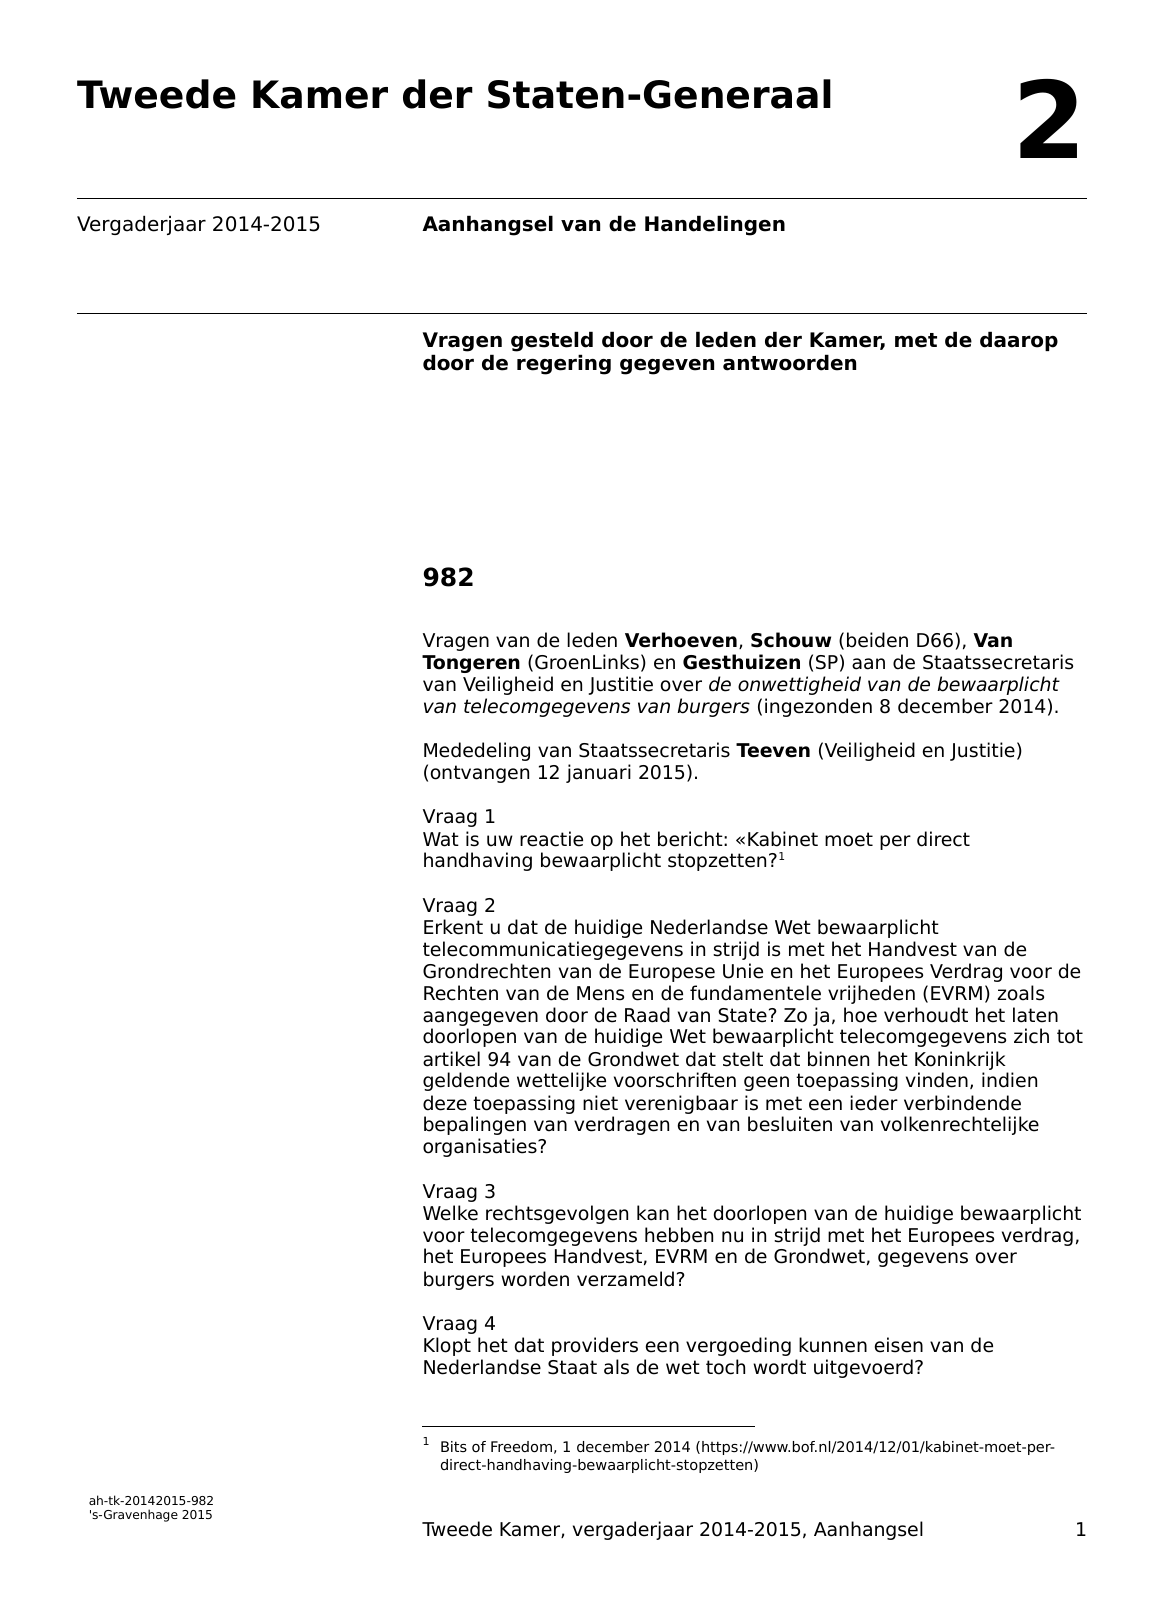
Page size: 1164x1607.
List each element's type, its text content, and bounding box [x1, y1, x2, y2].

table_cell Vergaderjaar 2014-2015 [77, 199, 422, 313]
table_header Tweede Kamer der Staten-Generaal [77, 59, 886, 198]
text ah-tk-20142015-982 [88, 1494, 323, 1508]
text 982 [422, 563, 1087, 592]
text Vragen van de leden Verhoeven, Schouw (beiden D66), Van Tongeren (GroenLinks) en Gesthuizen (SP) aan de Staatssecretaris van Veiligheid en Justitie over de onwettigheid van de bewaarplicht van telecomgegevens van burgers (ingezonden 8 december 2014). [422, 630, 1087, 718]
text Welke rechtsgevolgen kan het doorlopen van de huidige bewaarplicht voor telecomgegevens hebben nu in strijd met het Europees verdrag, het Europees Handvest, EVRM en de Grondwet, gegevens over burgers worden verzameld? [422, 1202, 1087, 1290]
text Bits of Freedom, 1 december 2014 (https://www.bof.nl/2014/12/01/kabinet-moet-per-direct-handhaving-bewaarplicht-stopzetten) [422, 1435, 1087, 1474]
table_header 2 [886, 59, 1087, 198]
text Vraag 2 [422, 894, 1087, 917]
text Mededeling van Staatssecretaris Teeven (Veiligheid en Justitie) (ontvangen 12 januari 2015). [422, 740, 1087, 784]
text Klopt het dat providers een vergoeding kunnen eisen van de Nederlandse Staat als de wet toch wordt uitgevoerd? [422, 1334, 1087, 1378]
text Wat is uw reactie op het bericht: «Kabinet moet per direct handhaving bewaarplicht stopzetten? [422, 828, 1087, 872]
table_cell [77, 314, 422, 375]
text Vraag 4 [422, 1313, 1087, 1334]
text 's-Gravenhage 2015 [88, 1508, 323, 1522]
text Vraag 3 [422, 1181, 1087, 1202]
table_cell Aanhangsel van de Handelingen [422, 199, 1087, 313]
text Vraag 1 [422, 806, 1087, 828]
text Erkent u dat de huidige Nederlandse Wet bewaarplicht telecommunicatiegegevens in strijd is met het Handvest van de Grondrechten van de Europese Unie en het Europees Verdrag voor de Rechten van de Mens en de fundamentele vrijheden (EVRM) zoals aangegeven door de Raad van State? Zo ja, hoe verhoudt het laten doorlopen van de huidige Wet bewaarplicht telecomgegevens zich tot artikel 94 van de Grondwet dat stelt dat binnen het Koninkrijk geldende wettelijke voorschriften geen toepassing vinden, indien deze toepassing niet verenigbaar is met een ieder verbindende bepalingen van verdragen en van besluiten van volkenrechtelijke organisaties? [422, 917, 1087, 1158]
table_cell Vragen gesteld door de leden der Kamer, met de daarop door de regering gegeven antwoorden [422, 314, 1087, 375]
